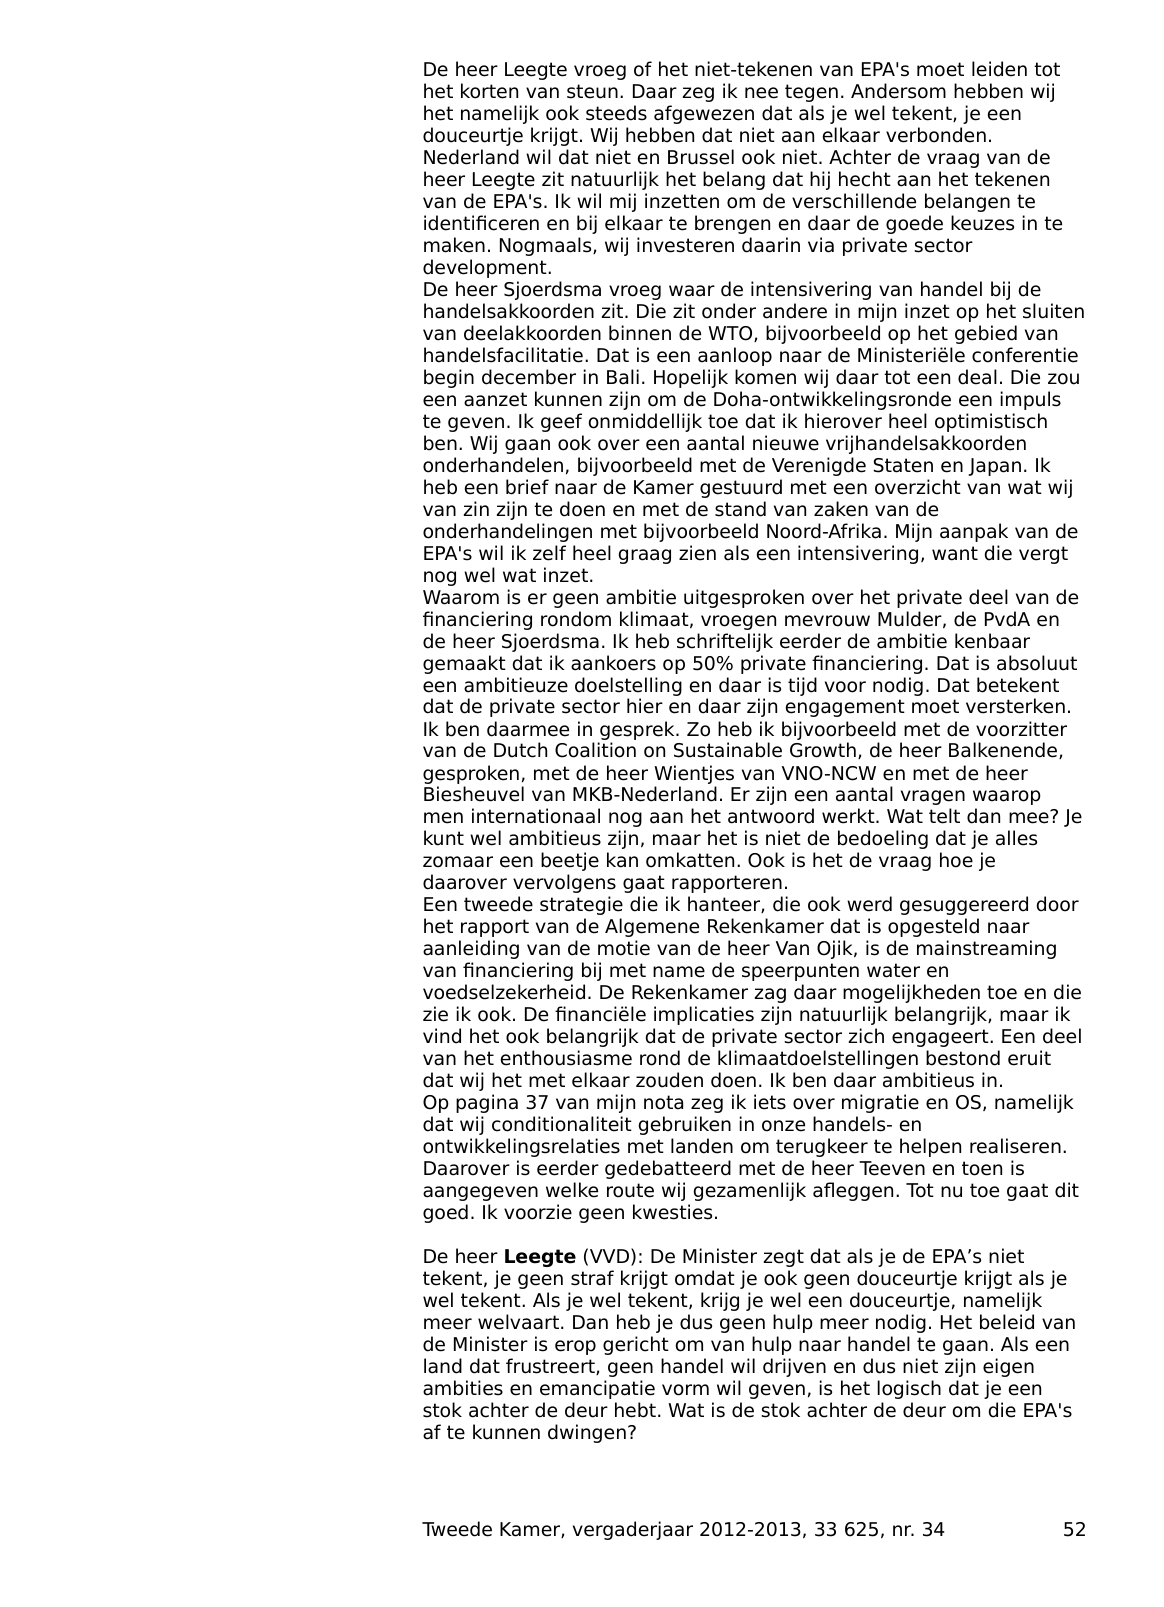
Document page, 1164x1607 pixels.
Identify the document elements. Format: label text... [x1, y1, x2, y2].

text De heer Sjoerdsma vroeg waar de intensivering van handel bij de handelsakkoorden zit. Die zit onder andere in mijn inzet op het sluiten van deelakkoorden binnen de WTO, bijvoorbeeld op het gebied van handelsfacilitatie. Dat is een aanloop naar de Ministeriële conferentie begin december in Bali. Hopelijk komen wij daar tot een deal. Die zou een aanzet kunnen zijn om de Doha-ontwikkelingsronde een impuls te geven. Ik geef onmiddellijk toe dat ik hierover heel optimistisch ben. Wij gaan ook over een aantal nieuwe vrijhandelsakkoorden onderhandelen, bijvoorbeeld met de Verenigde Staten en Japan. Ik heb een brief naar de Kamer gestuurd met een overzicht van wat wij van zin zijn te doen en met de stand van zaken van de onderhandelingen met bijvoorbeeld Noord-Afrika. Mijn aanpak van de EPA's wil ik zelf heel graag zien als een intensivering, want die vergt nog wel wat inzet. [422, 279, 1087, 587]
text Waarom is er geen ambitie uitgesproken over het private deel van de financiering rondom klimaat, vroegen mevrouw Mulder, de PvdA en de heer Sjoerdsma. Ik heb schriftelijk eerder de ambitie kenbaar gemaakt dat ik aankoers op 50% private financiering. Dat is absoluut een ambitieuze doelstelling en daar is tijd voor nodig. Dat betekent dat de private sector hier en daar zijn engagement moet versterken. Ik ben daarmee in gesprek. Zo heb ik bijvoorbeeld met de voorzitter van de Dutch Coalition on Sustainable Growth, de heer Balkenende, gesproken, met de heer Wientjes van VNO-NCW en met de heer Biesheuvel van MKB-Nederland. Er zijn een aantal vragen waarop men internationaal nog aan het antwoord werkt. Wat telt dan mee? Je kunt wel ambitieus zijn, maar het is niet de bedoeling dat je alles zomaar een beetje kan omkatten. Ook is het de vraag hoe je daarover vervolgens gaat rapporteren. [422, 587, 1087, 894]
text Op pagina 37 van mijn nota zeg ik iets over migratie en OS, namelijk dat wij conditionaliteit gebruiken in onze handels- en ontwikkelingsrelaties met landen om terugkeer te helpen realiseren. Daarover is eerder gedebatteerd met de heer Teeven en toen is aangegeven welke route wij gezamenlijk afleggen. Tot nu toe gaat dit goed. Ik voorzie geen kwesties. [422, 1092, 1087, 1224]
text De heer Leegte (VVD): De Minister zegt dat als je de EPA’s niet tekent, je geen straf krijgt omdat je ook geen douceurtje krijgt als je wel tekent. Als je wel tekent, krijg je wel een douceurtje, namelijk meer welvaart. Dan heb je dus geen hulp meer nodig. Het beleid van de Minister is erop gericht om van hulp naar handel te gaan. Als een land dat frustreert, geen handel wil drijven en dus niet zijn eigen ambities en emancipatie vorm wil geven, is het logisch dat je een stok achter de deur hebt. Wat is de stok achter de deur om die EPA's af te kunnen dwingen? [422, 1246, 1087, 1444]
text De heer Leegte vroeg of het niet-tekenen van EPA's moet leiden tot het korten van steun. Daar zeg ik nee tegen. Andersom hebben wij het namelijk ook steeds afgewezen dat als je wel tekent, je een douceurtje krijgt. Wij hebben dat niet aan elkaar verbonden. Nederland wil dat niet en Brussel ook niet. Achter de vraag van de heer Leegte zit natuurlijk het belang dat hij hecht aan het tekenen van de EPA's. Ik wil mij inzetten om de verschillende belangen te identificeren en bij elkaar te brengen en daar de goede keuzes in te maken. Nogmaals, wij investeren daarin via private sector development. [422, 59, 1087, 279]
text Een tweede strategie die ik hanteer, die ook werd gesuggereerd door het rapport van de Algemene Rekenkamer dat is opgesteld naar aanleiding van de motie van de heer Van Ojik, is de mainstreaming van financiering bij met name de speerpunten water en voedselzekerheid. De Rekenkamer zag daar mogelijkheden toe en die zie ik ook. De financiële implicaties zijn natuurlijk belangrijk, maar ik vind het ook belangrijk dat de private sector zich engageert. Een deel van het enthousiasme rond de klimaatdoelstellingen bestond eruit dat wij het met elkaar zouden doen. Ik ben daar ambitieus in. [422, 894, 1087, 1092]
